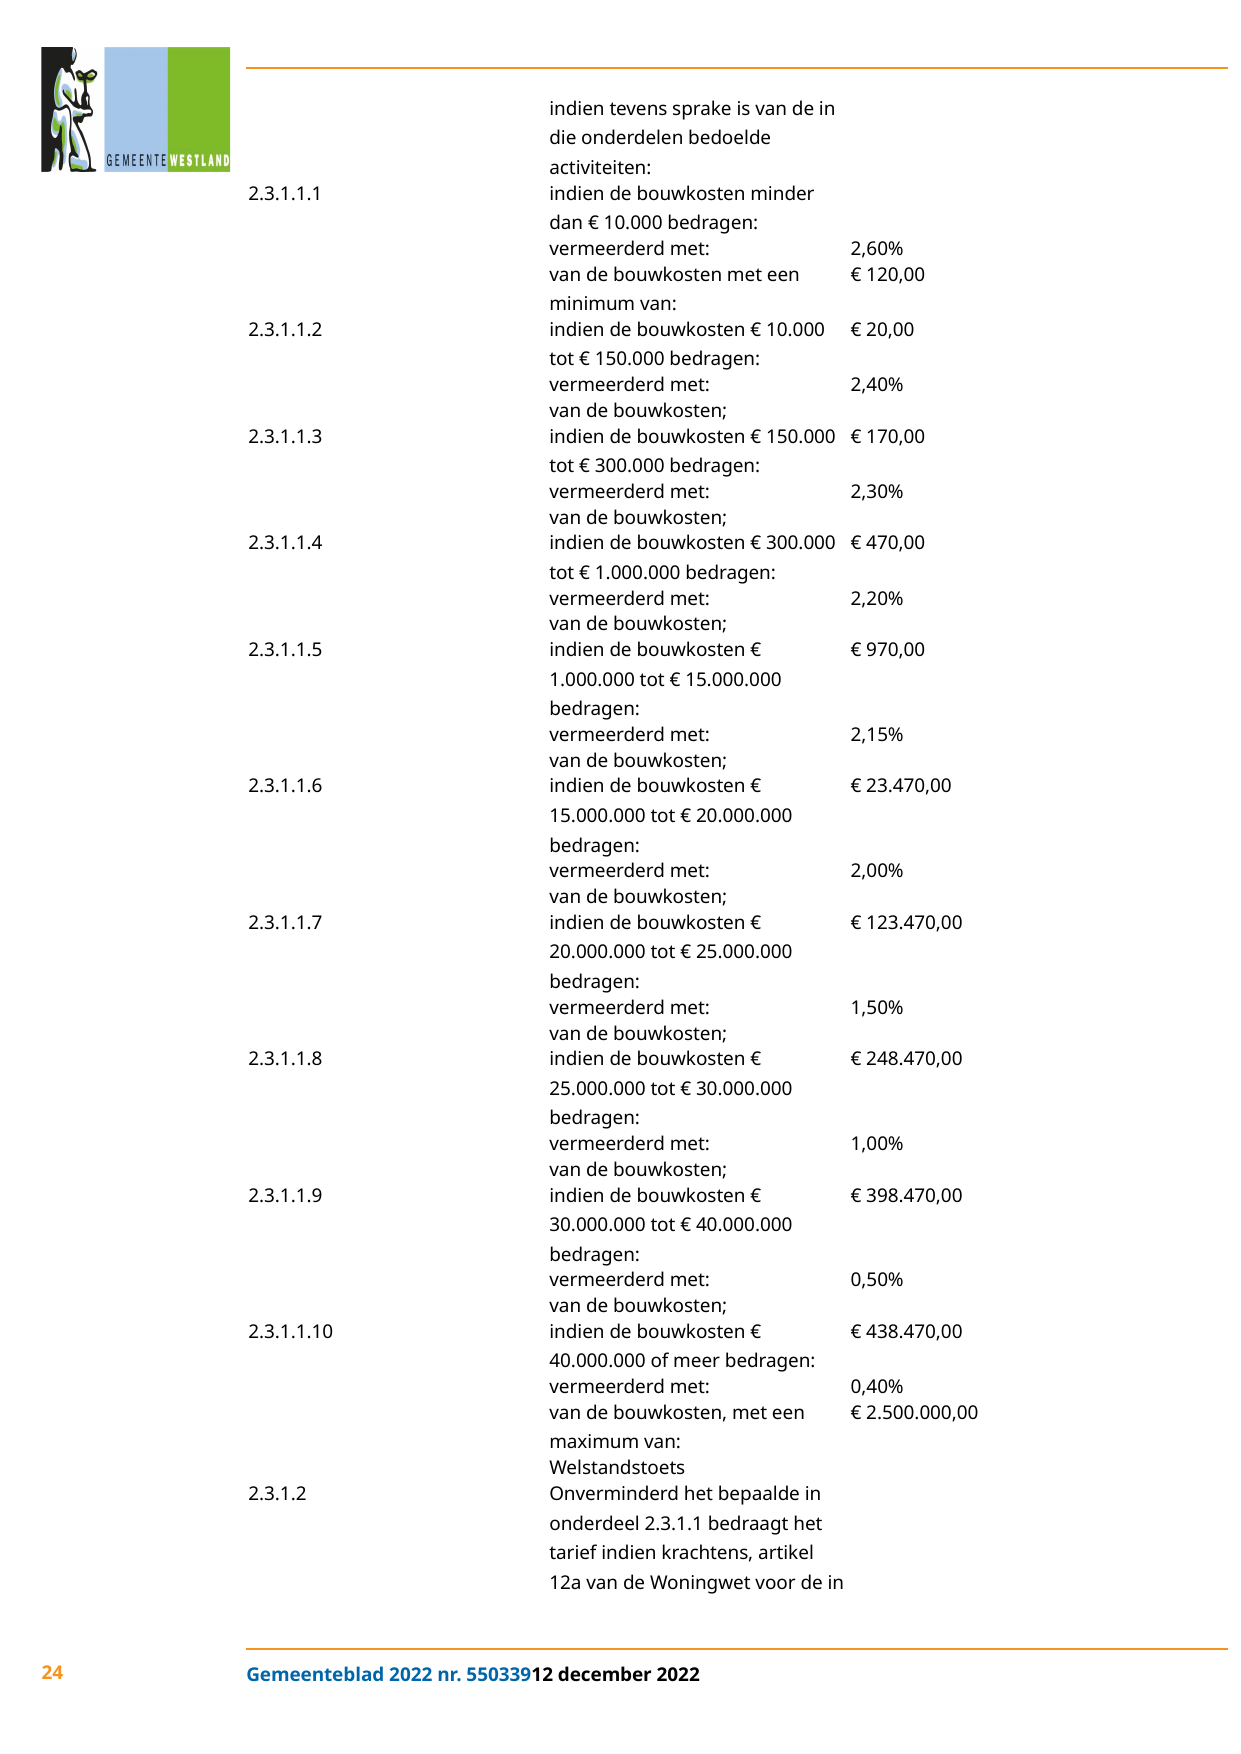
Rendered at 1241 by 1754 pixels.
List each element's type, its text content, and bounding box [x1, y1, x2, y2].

table_cell [248, 1293, 549, 1318]
table_cell van de bouwkosten; [549, 611, 850, 636]
table_cell [248, 371, 549, 397]
table_cell [850, 1455, 1152, 1480]
table_cell [248, 1156, 549, 1182]
table_cell [248, 883, 549, 909]
table_cell [850, 1293, 1152, 1318]
table_cell 2.3.1.1.3 [248, 423, 549, 478]
table_cell [850, 611, 1152, 636]
table_cell [850, 180, 1152, 235]
table_cell vermeerderd met: [549, 478, 850, 504]
table_cell van de bouwkosten, met een maximum van: [549, 1399, 850, 1454]
table_cell € 170,00 [850, 423, 1152, 478]
table_cell van de bouwkosten; [549, 1156, 850, 1182]
table_cell van de bouwkosten; [549, 883, 850, 909]
table_cell 0,40% [850, 1374, 1152, 1399]
table_cell [850, 1480, 1152, 1595]
table_cell [248, 1130, 549, 1156]
table_cell [248, 1374, 549, 1399]
table_cell [248, 261, 549, 316]
table_cell [248, 95, 549, 180]
table_cell indien de bouwkosten € 25.000.000 tot € 30.000.000 bedragen: [549, 1045, 850, 1130]
table_cell [248, 994, 549, 1020]
table_cell indien de bouwkosten € 10.000 tot € 150.000 bedragen: [549, 316, 850, 371]
table_cell [248, 721, 549, 747]
table_cell € 248.470,00 [850, 1045, 1152, 1130]
table_cell indien de bouwkosten € 30.000.000 tot € 40.000.000 bedragen: [549, 1182, 850, 1267]
table_cell € 20,00 [850, 316, 1152, 371]
table_cell vermeerderd met: [549, 1267, 850, 1292]
table_cell vermeerderd met: [549, 721, 850, 747]
table_cell € 123.470,00 [850, 909, 1152, 994]
table_cell [248, 235, 549, 261]
table_cell vermeerderd met: [549, 994, 850, 1020]
table_cell van de bouwkosten met een minimum van: [549, 261, 850, 316]
table_cell 2,20% [850, 585, 1152, 611]
table_cell [850, 883, 1152, 909]
table_cell vermeerderd met: [549, 1130, 850, 1156]
table_cell 2,60% [850, 235, 1152, 261]
table_cell € 120,00 [850, 261, 1152, 316]
table_cell [248, 1267, 549, 1292]
table_cell [850, 1020, 1152, 1045]
table_cell 2,00% [850, 858, 1152, 883]
table_cell 1,00% [850, 1130, 1152, 1156]
table_cell 2.3.1.1.9 [248, 1182, 549, 1267]
table_cell indien de bouwkosten € 20.000.000 tot € 25.000.000 bedragen: [549, 909, 850, 994]
table_cell 2.3.1.1.4 [248, 530, 549, 585]
table_cell 2.3.1.1.7 [248, 909, 549, 994]
table_cell [248, 1399, 549, 1454]
table_cell [248, 611, 549, 636]
table_cell indien de bouwkosten € 1.000.000 tot € 15.000.000 bedragen: [549, 636, 850, 721]
table_cell € 970,00 [850, 636, 1152, 721]
picture [41, 47, 231, 172]
table_cell [248, 1020, 549, 1045]
table_cell 2,40% [850, 371, 1152, 397]
table_cell vermeerderd met: [549, 1374, 850, 1399]
table_cell vermeerderd met: [549, 585, 850, 611]
table_cell van de bouwkosten; [549, 747, 850, 773]
table_cell Onverminderd het bepaalde in onderdeel 2.3.1.1 bedraagt het tarief indien krachtens, artikel 12a van de Woningwet voor de in [549, 1480, 850, 1595]
table_cell van de bouwkosten; [549, 504, 850, 529]
table_cell 2.3.1.1.2 [248, 316, 549, 371]
table_cell [850, 504, 1152, 529]
table_cell 1,50% [850, 994, 1152, 1020]
table_cell € 2.500.000,00 [850, 1399, 1152, 1454]
table_cell [850, 1156, 1152, 1182]
table_cell indien de bouwkosten € 40.000.000 of meer bedragen: [549, 1318, 850, 1373]
table_cell van de bouwkosten; [549, 397, 850, 423]
table_cell [850, 397, 1152, 423]
table_cell [248, 504, 549, 529]
table_cell indien de bouwkosten € 300.000 tot € 1.000.000 bedragen: [549, 530, 850, 585]
table_cell [248, 397, 549, 423]
table_cell van de bouwkosten; [549, 1020, 850, 1045]
table_cell [248, 478, 549, 504]
table_cell € 23.470,00 [850, 773, 1152, 858]
table_cell € 470,00 [850, 530, 1152, 585]
table_cell € 398.470,00 [850, 1182, 1152, 1267]
table_cell [850, 747, 1152, 773]
table_cell vermeerderd met: [549, 371, 850, 397]
table_cell 2,15% [850, 721, 1152, 747]
table_cell 2.3.1.1.1 [248, 180, 549, 235]
table_cell 2.3.1.1.5 [248, 636, 549, 721]
table_cell [850, 95, 1152, 180]
table_cell indien de bouwkosten € 15.000.000 tot € 20.000.000 bedragen: [549, 773, 850, 858]
table_cell 2.3.1.1.8 [248, 1045, 549, 1130]
table_cell 2,30% [850, 478, 1152, 504]
table_cell 2.3.1.1.10 [248, 1318, 549, 1373]
table_cell [248, 747, 549, 773]
table_cell 2.3.1.1.6 [248, 773, 549, 858]
table_cell 2.3.1.2 [248, 1480, 549, 1595]
table_cell Welstandstoets [549, 1455, 850, 1480]
table_cell [248, 585, 549, 611]
table_cell vermeerderd met: [549, 235, 850, 261]
table_cell indien de bouwkosten minder dan € 10.000 bedragen: [549, 180, 850, 235]
table_cell 0,50% [850, 1267, 1152, 1292]
table_cell vermeerderd met: [549, 858, 850, 883]
table_cell [248, 1455, 549, 1480]
table_cell van de bouwkosten; [549, 1293, 850, 1318]
table_cell indien de bouwkosten € 150.000 tot € 300.000 bedragen: [549, 423, 850, 478]
table_cell € 438.470,00 [850, 1318, 1152, 1373]
table_cell [248, 858, 549, 883]
table_cell indien tevens sprake is van de in die onderdelen bedoelde activiteiten: [549, 95, 850, 180]
